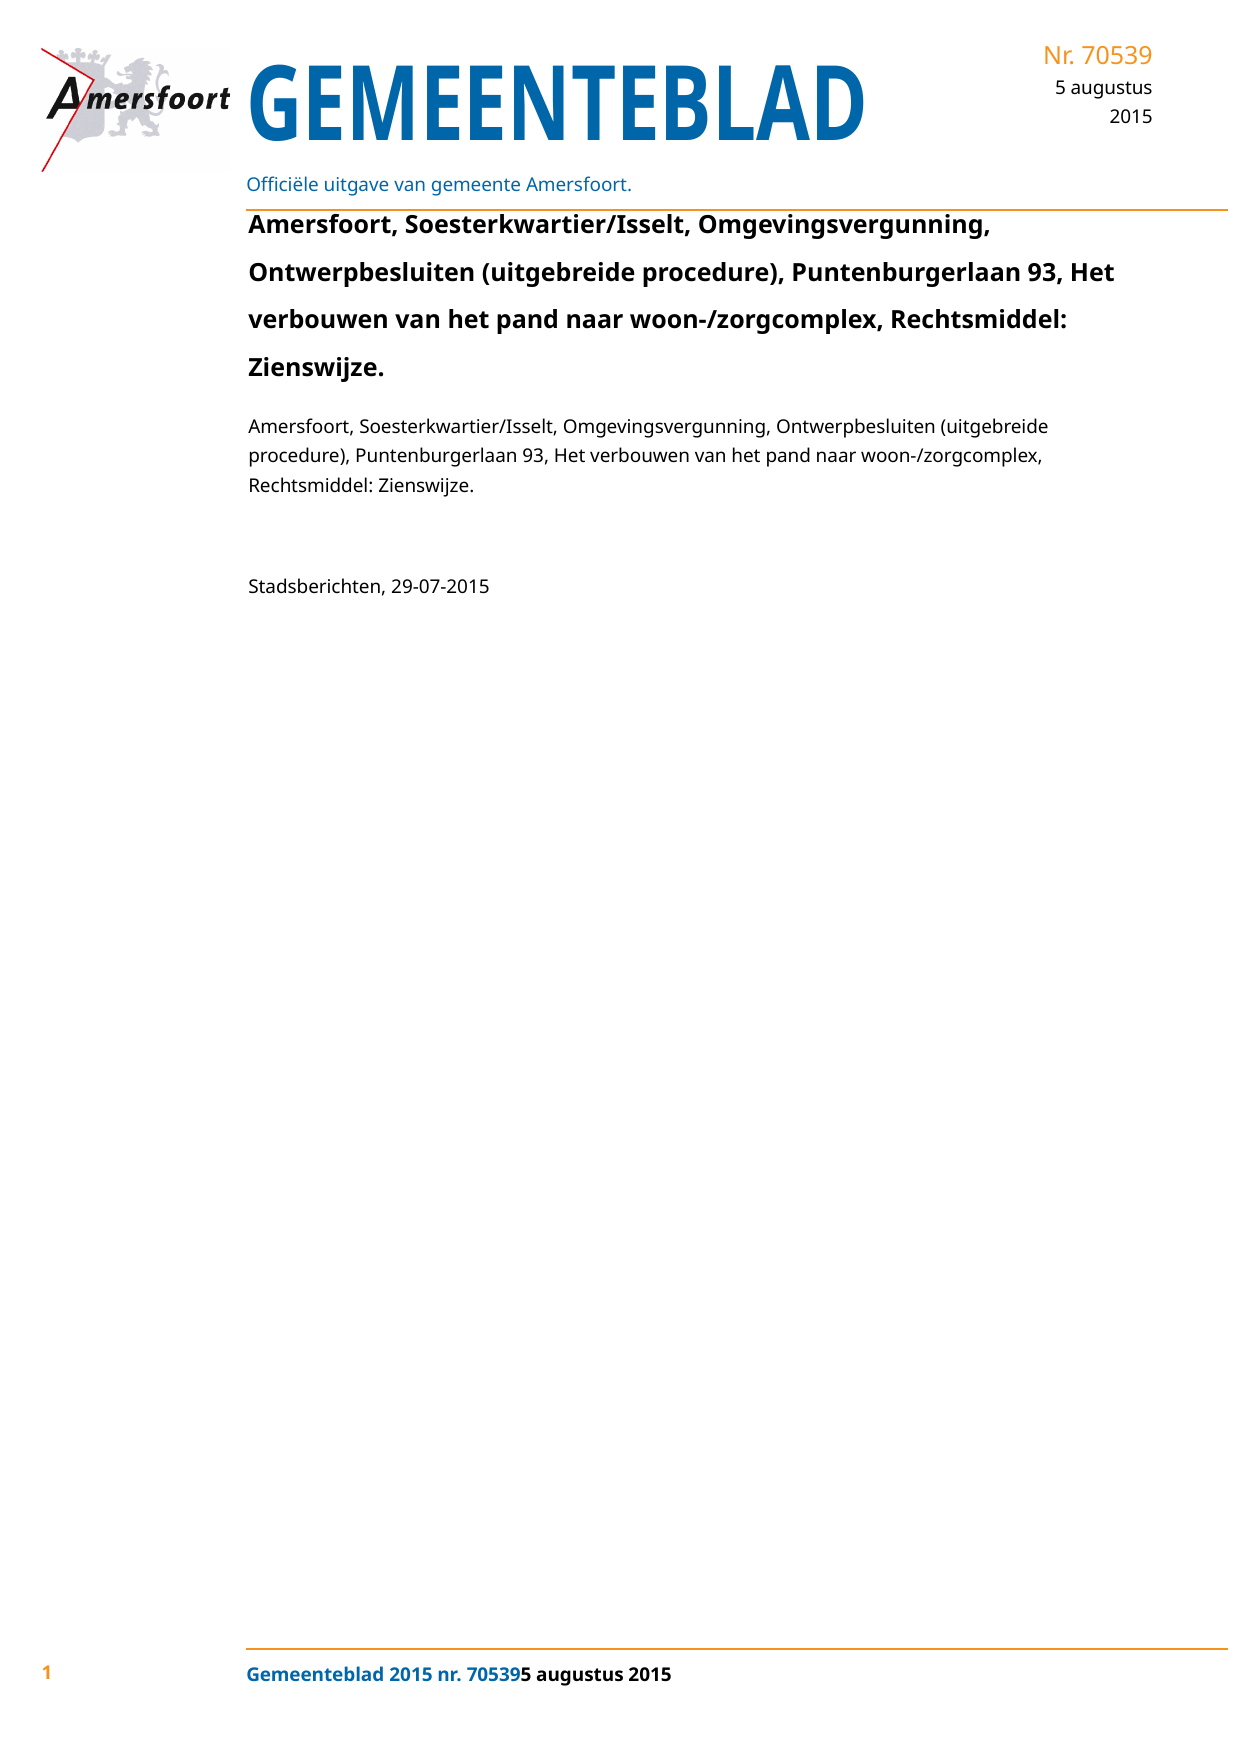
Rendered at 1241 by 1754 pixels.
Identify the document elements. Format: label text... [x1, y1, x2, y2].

text Stadsberichten, 29-07-2015 [248, 573, 1152, 599]
picture [41, 47, 231, 172]
text Amersfoort, Soesterkwartier/Isselt, Omgevingsvergunning, Ontwerpbesluiten (uitgebreide procedure), Puntenburgerlaan 93, Het verbouwen van het pand naar woon-/zorgcomplex, Rechtsmiddel: Zienswijze. [248, 211, 1152, 384]
text Amersfoort, Soesterkwartier/Isselt, Omgevingsvergunning, Ontwerpbesluiten (uitgebreide procedure), Puntenburgerlaan 93, Het verbouwen van het pand naar woon-/zorgcomplex, Rechtsmiddel: Zienswijze. [248, 413, 1152, 498]
